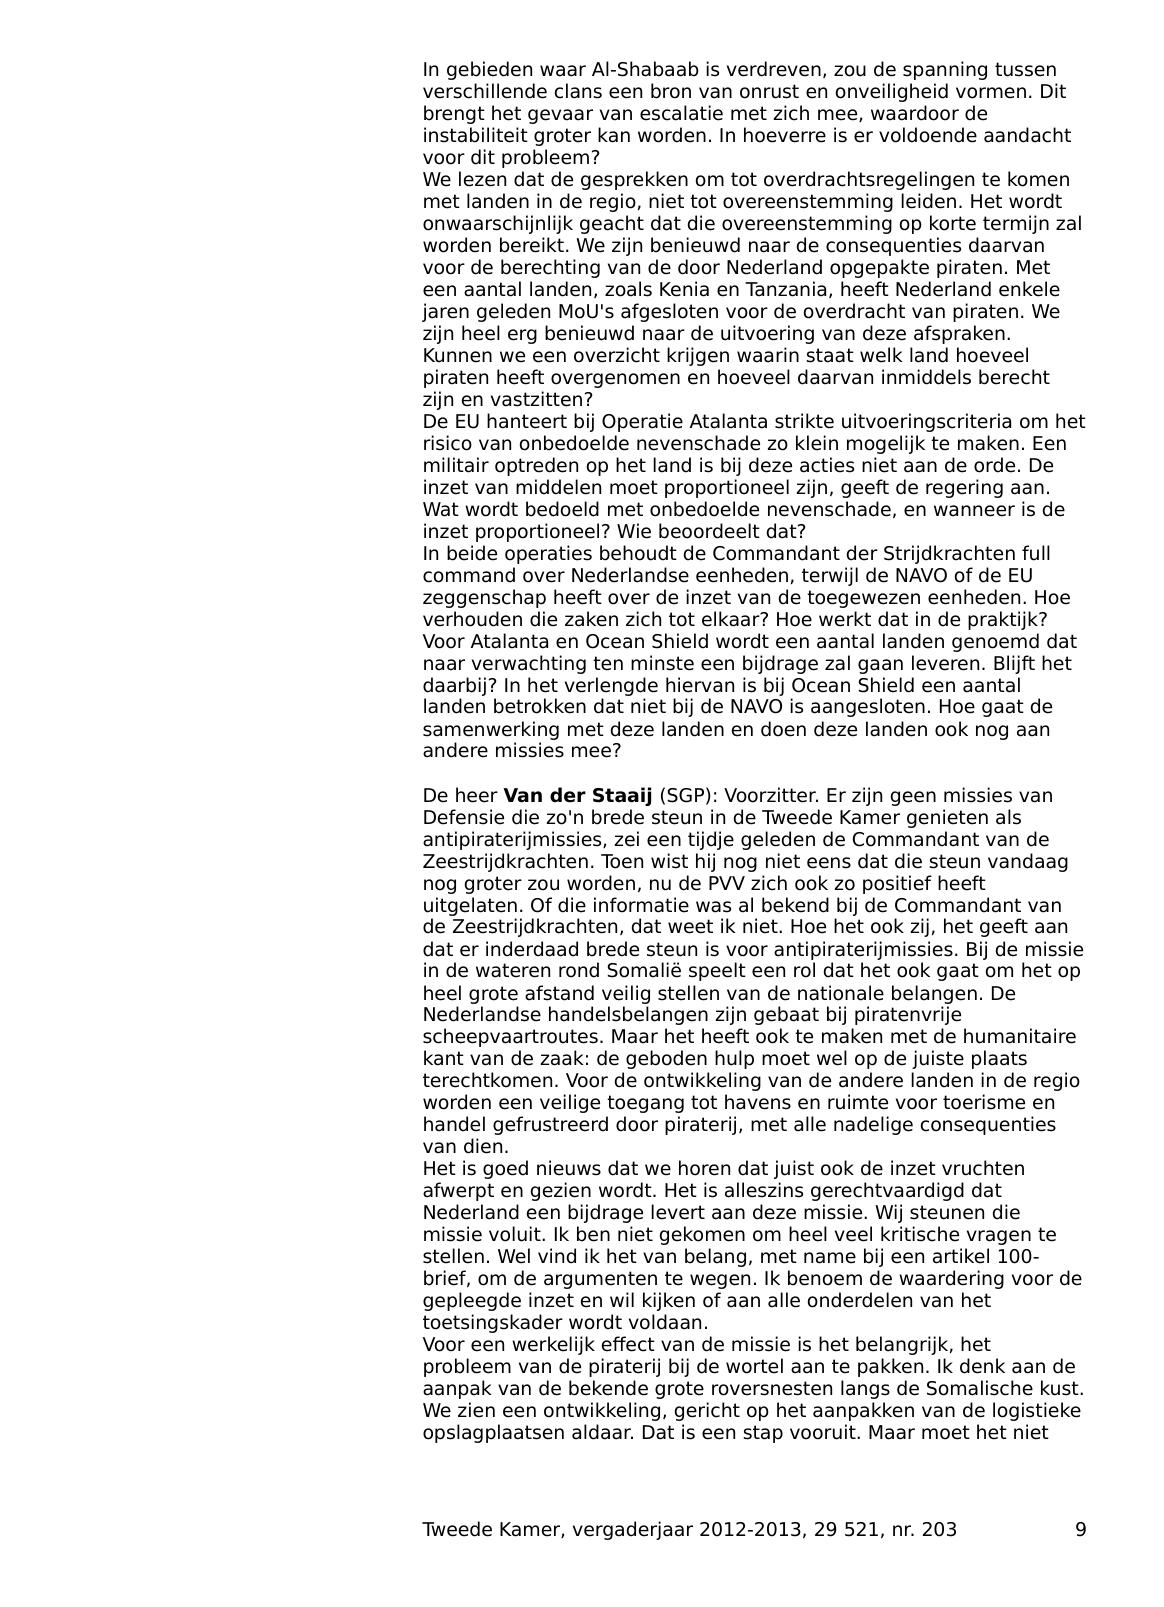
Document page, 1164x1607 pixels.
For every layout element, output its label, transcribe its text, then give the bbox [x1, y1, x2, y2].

text We lezen dat de gesprekken om tot overdrachtsregelingen te komen met landen in de regio, niet tot overeenstemming leiden. Het wordt onwaarschijnlijk geacht dat die overeenstemming op korte termijn zal worden bereikt. We zijn benieuwd naar de consequenties daarvan voor de berechting van de door Nederland opgepakte piraten. Met een aantal landen, zoals Kenia en Tanzania, heeft Nederland enkele jaren geleden MoU's afgesloten voor de overdracht van piraten. We zijn heel erg benieuwd naar de uitvoering van deze afspraken. Kunnen we een overzicht krijgen waarin staat welk land hoeveel piraten heeft overgenomen en hoeveel daarvan inmiddels berecht zijn en vastzitten? [422, 169, 1087, 411]
text Voor een werkelijk effect van de missie is het belangrijk, het probleem van de piraterij bij de wortel aan te pakken. Ik denk aan de aanpak van de bekende grote roversnesten langs de Somalische kust. We zien een ontwikkeling, gericht op het aanpakken van de logistieke opslagplaatsen aldaar. Dat is een stap vooruit. Maar moet het niet [422, 1334, 1087, 1444]
text De heer Van der Staaij (SGP): Voorzitter. Er zijn geen missies van Defensie die zo'n brede steun in de Tweede Kamer genieten als antipiraterijmissies, zei een tijdje geleden de Commandant van de Zeestrijdkrachten. Toen wist hij nog niet eens dat die steun vandaag nog groter zou worden, nu de PVV zich ook zo positief heeft uitgelaten. Of die informatie was al bekend bij de Commandant van de Zeestrijdkrachten, dat weet ik niet. Hoe het ook zij, het geeft aan dat er inderdaad brede steun is voor antipiraterijmissies. Bij de missie in de wateren rond Somalië speelt een rol dat het ook gaat om het op heel grote afstand veilig stellen van de nationale belangen. De Nederlandse handelsbelangen zijn gebaat bij piratenvrije scheepvaartroutes. Maar het heeft ook te maken met de humanitaire kant van de zaak: de geboden hulp moet wel op de juiste plaats terechtkomen. Voor de ontwikkeling van de andere landen in de regio worden een veilige toegang tot havens en ruimte voor toerisme en handel gefrustreerd door piraterij, met alle nadelige consequenties van dien. [422, 784, 1087, 1158]
text Voor Atalanta en Ocean Shield wordt een aantal landen genoemd dat naar verwachting ten minste een bijdrage zal gaan leveren. Blijft het daarbij? In het verlengde hiervan is bij Ocean Shield een aantal landen betrokken dat niet bij de NAVO is aangesloten. Hoe gaat de samenwerking met deze landen en doen deze landen ook nog aan andere missies mee? [422, 631, 1087, 762]
text Het is goed nieuws dat we horen dat juist ook de inzet vruchten afwerpt en gezien wordt. Het is alleszins gerechtvaardigd dat Nederland een bijdrage levert aan deze missie. Wij steunen die missie voluit. Ik ben niet gekomen om heel veel kritische vragen te stellen. Wel vind ik het van belang, met name bij een artikel 100-brief, om de argumenten te wegen. Ik benoem de waardering voor de gepleegde inzet en wil kijken of aan alle onderdelen van het toetsingskader wordt voldaan. [422, 1158, 1087, 1334]
text In gebieden waar Al-Shabaab is verdreven, zou de spanning tussen verschillende clans een bron van onrust en onveiligheid vormen. Dit brengt het gevaar van escalatie met zich mee, waardoor de instabiliteit groter kan worden. In hoeverre is er voldoende aandacht voor dit probleem? [422, 59, 1087, 169]
text De EU hanteert bij Operatie Atalanta strikte uitvoeringscriteria om het risico van onbedoelde nevenschade zo klein mogelijk te maken. Een militair optreden op het land is bij deze acties niet aan de orde. De inzet van middelen moet proportioneel zijn, geeft de regering aan. Wat wordt bedoeld met onbedoelde nevenschade, en wanneer is de inzet proportioneel? Wie beoordeelt dat? [422, 411, 1087, 543]
text In beide operaties behoudt de Commandant der Strijdkrachten full command over Nederlandse eenheden, terwijl de NAVO of de EU zeggenschap heeft over de inzet van de toegewezen eenheden. Hoe verhouden die zaken zich tot elkaar? Hoe werkt dat in de praktijk? [422, 543, 1087, 631]
